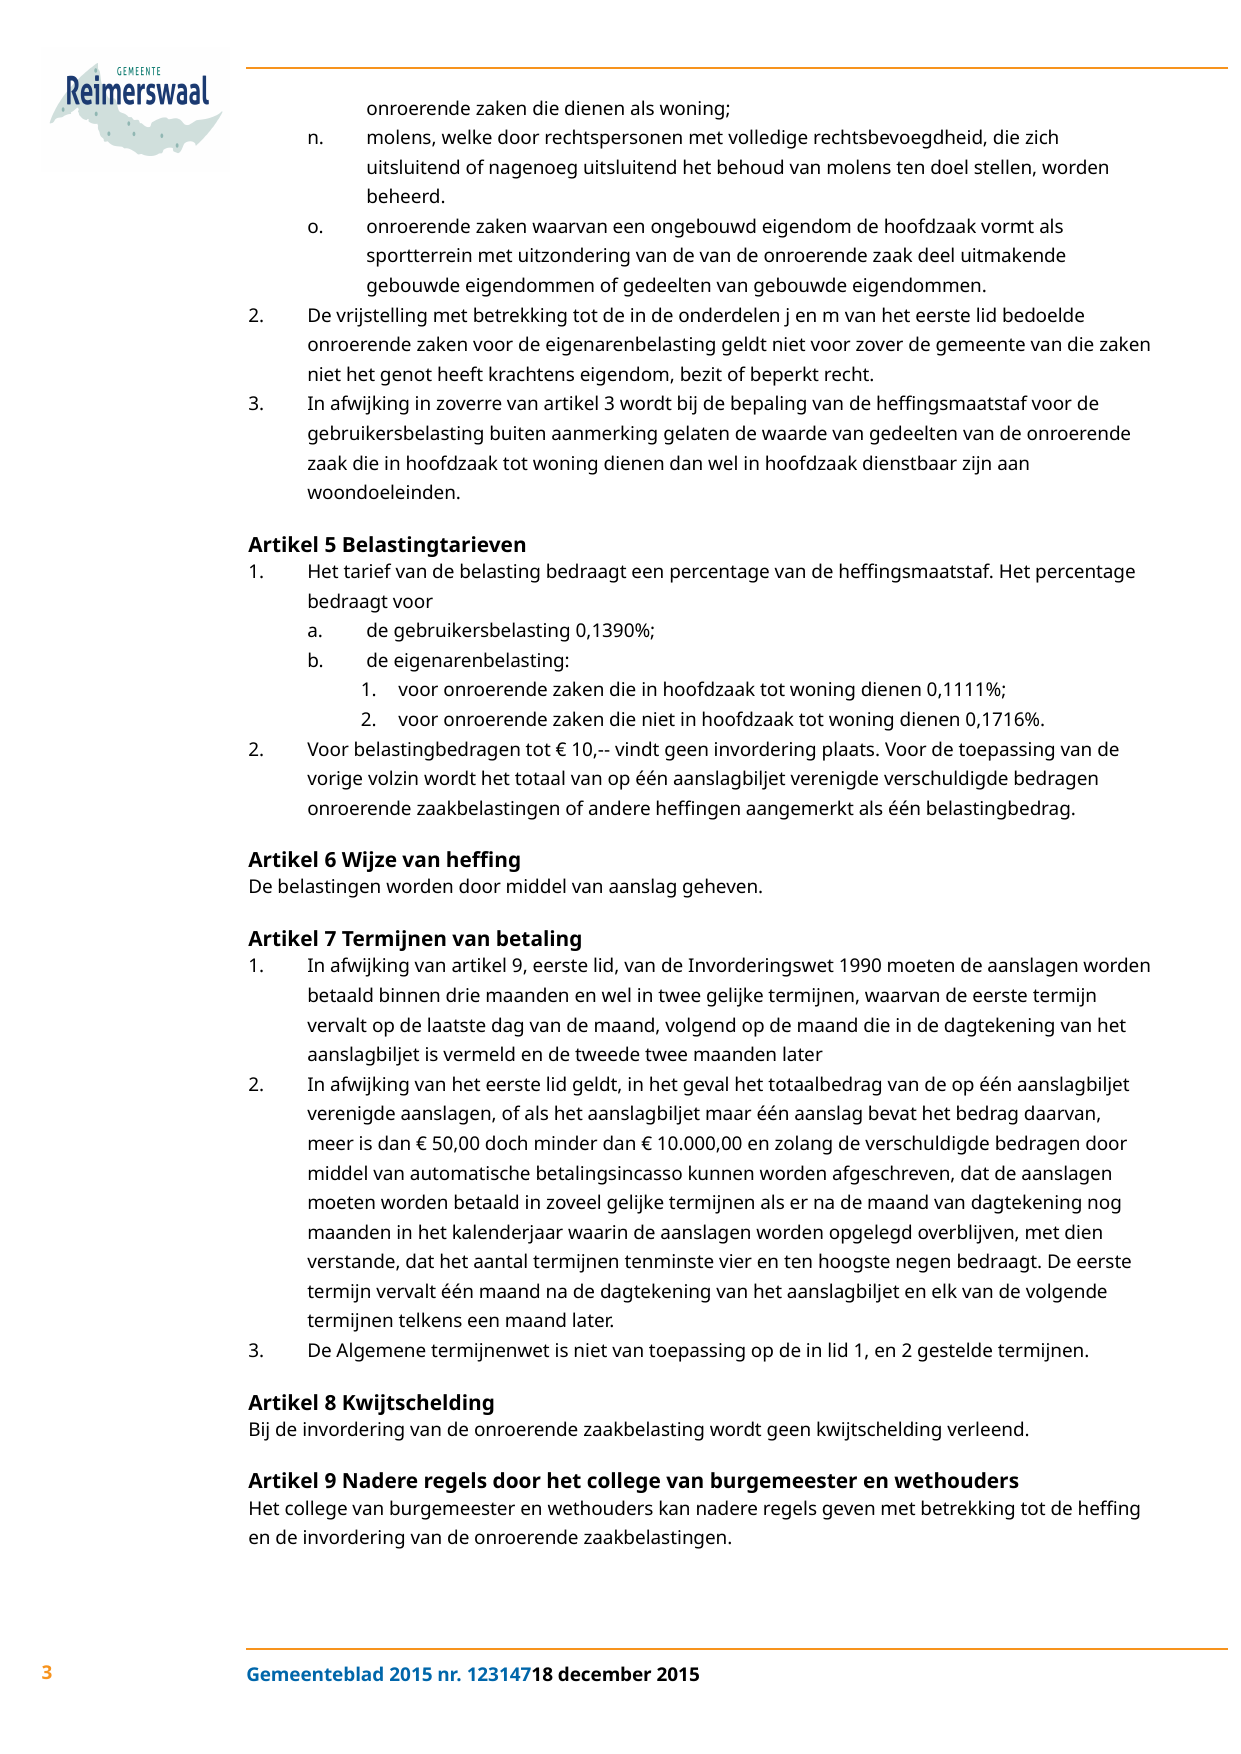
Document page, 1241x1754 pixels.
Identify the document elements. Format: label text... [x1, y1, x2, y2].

text Het college van burgemeester en wethouders kan nadere regels geven met betrekking tot de heffing en de invordering van de onroerende zaakbelastingen. [248, 1495, 1152, 1550]
text Artikel 6 Wijze van heffing [248, 845, 1152, 874]
list De Algemene termijnenwet is niet van toepassing op de in lid 1, en 2 gestelde termijnen. [248, 1337, 1152, 1363]
list Voor belastingbedragen tot € 10,-- vindt geen invordering plaats. Voor de toepassing van de vorige volzin wordt het totaal van op één aanslagbiljet verenigde verschuldigde bedragen onroerende zaakbelastingen of andere heffingen aangemerkt als één belastingbedrag. [248, 736, 1152, 821]
text Artikel 9 Nadere regels door het college van burgemeester en wethouders [248, 1466, 1152, 1495]
list de gebruikersbelasting 0,1390%; [307, 617, 1152, 643]
list Het tarief van de belasting bedraagt een percentage van de heffingsmaatstaf. Het percentage bedraagt voor [248, 558, 1152, 613]
list De vrijstelling met betrekking tot de in de onderdelen j en m van het eerste lid bedoelde onroerende zaken voor de eigenarenbelasting geldt niet voor zover de gemeente van die zaken niet het genot heeft krachtens eigendom, bezit of beperkt recht. [248, 302, 1152, 387]
list onroerende zaken waarvan een ongebouwd eigendom de hoofdzaak vormt als sportterrein met uitzondering van de van de onroerende zaak deel uitmakende gebouwde eigendommen of gedeelten van gebouwde eigendommen. [307, 213, 1152, 298]
list voor onroerende zaken die niet in hoofdzaak tot woning dienen 0,1716%. [361, 706, 1152, 732]
list In afwijking in zoverre van artikel 3 wordt bij de bepaling van de heffingsmaatstaf voor de gebruikersbelasting buiten aanmerking gelaten de waarde van gedeelten van de onroerende zaak die in hoofdzaak tot woning dienen dan wel in hoofdzaak dienstbaar zijn aan woondoeleinden. [248, 391, 1152, 505]
list onroerende zaken die dienen als woning; [307, 95, 1152, 121]
picture [41, 47, 231, 172]
list In afwijking van het eerste lid geldt, in het geval het totaalbedrag van de op één aanslagbiljet verenigde aanslagen, of als het aanslagbiljet maar één aanslag bevat het bedrag daarvan, meer is dan € 50,00 doch minder dan € 10.000,00 en zolang de verschuldigde bedragen door middel van automatische betalingsincasso kunnen worden afgeschreven, dat de aanslagen moeten worden betaald in zoveel gelijke termijnen als er na de maand van dagtekening nog maanden in het kalenderjaar waarin de aanslagen worden opgelegd overblijven, met dien verstande, dat het aantal termijnen tenminste vier en ten hoogste negen bedraagt. De eerste termijn vervalt één maand na de dagtekening van het aanslagbiljet en elk van de volgende termijnen telkens een maand later. [248, 1071, 1152, 1333]
list de eigenarenbelasting: [307, 647, 1152, 673]
text Artikel 7 Termijnen van betaling [248, 924, 1152, 953]
list molens, welke door rechtspersonen met volledige rechtsbevoegdheid, die zich uitsluitend of nagenoeg uitsluitend het behoud van molens ten doel stellen, worden beheerd. [307, 124, 1152, 209]
text Artikel 8 Kwijtschelding [248, 1388, 1152, 1416]
text Artikel 5 Belastingtarieven [248, 530, 1152, 558]
text Bij de invordering van de onroerende zaakbelasting wordt geen kwijtschelding verleend. [248, 1416, 1152, 1442]
list In afwijking van artikel 9, eerste lid, van de Invorderingswet 1990 moeten de aanslagen worden betaald binnen drie maanden en wel in twee gelijke termijnen, waarvan de eerste termijn vervalt op de laatste dag van de maand, volgend op de maand die in de dagtekening van het aanslagbiljet is vermeld en de tweede twee maanden later [248, 953, 1152, 1067]
text De belastingen worden door middel van aanslag geheven. [248, 874, 1152, 899]
list voor onroerende zaken die in hoofdzaak tot woning dienen 0,1111%; [361, 677, 1152, 702]
